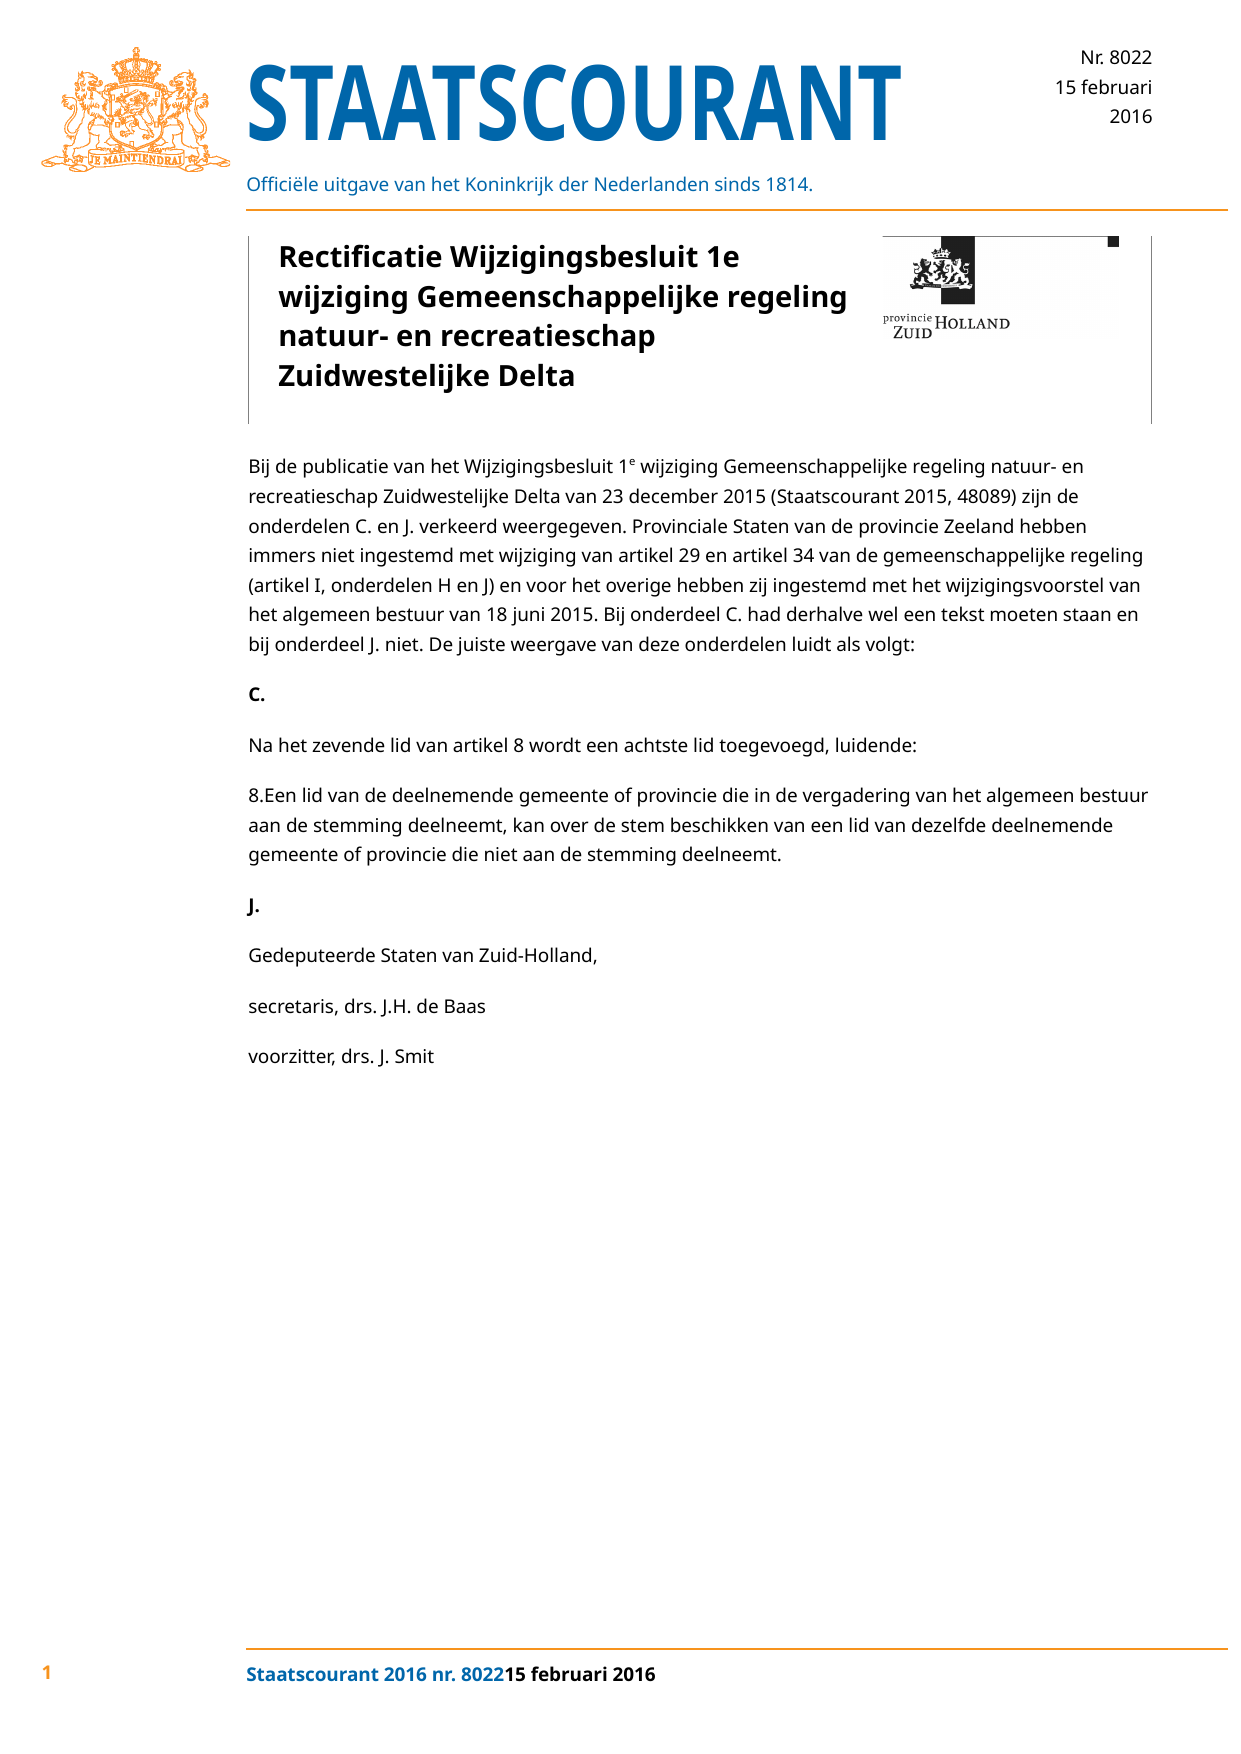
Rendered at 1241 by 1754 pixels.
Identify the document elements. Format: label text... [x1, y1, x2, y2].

table_header [850, 236, 1151, 424]
text J. [248, 892, 1152, 918]
text Bij de publicatie van het Wijzigingsbesluit 1e wijziging Gemeenschappelijke regeling natuur- en recreatieschap Zuidwestelijke Delta van 23 december 2015 (Staatscourant 2015, 48089) zijn de onderdelen C. en J. verkeerd weergegeven. Provinciale Staten van de provincie Zeeland hebben immers niet ingestemd met wijziging van artikel 29 en artikel 34 van de gemeenschappelijke regeling (artikel I, onderdelen H en J) en voor het overige hebben zij ingestemd met het wijzigingsvoorstel van het algemeen bestuur van 18 juni 2015. Bij onderdeel C. had derhalve wel een tekst moeten staan en bij onderdeel J. niet. De juiste weergave van deze onderdelen luidt als volgt: [248, 454, 1152, 657]
text voorzitter, drs. J. Smit [248, 1043, 1152, 1069]
picture [41, 47, 231, 172]
picture [882, 236, 1119, 339]
text C. [248, 682, 1152, 707]
text Na het zevende lid van artikel 8 wordt een achtste lid toegevoegd, luidende: [248, 732, 1152, 758]
text Gedeputeerde Staten van Zuid-Holland, [248, 942, 1152, 968]
text 8.Een lid van de deelnemende gemeente of provincie die in de vergadering van het algemeen bestuur aan de stemming deelneemt, kan over de stem beschikken van een lid van dezelfde deelnemende gemeente of provincie die niet aan de stemming deelneemt. [248, 782, 1152, 867]
table_header Rectificatie Wijzigingsbesluit 1e wijziging Gemeenschappelijke regeling natuur- en recreatieschap Zuidwestelijke Delta [249, 236, 850, 424]
text secretaris, drs. J.H. de Baas [248, 993, 1152, 1018]
